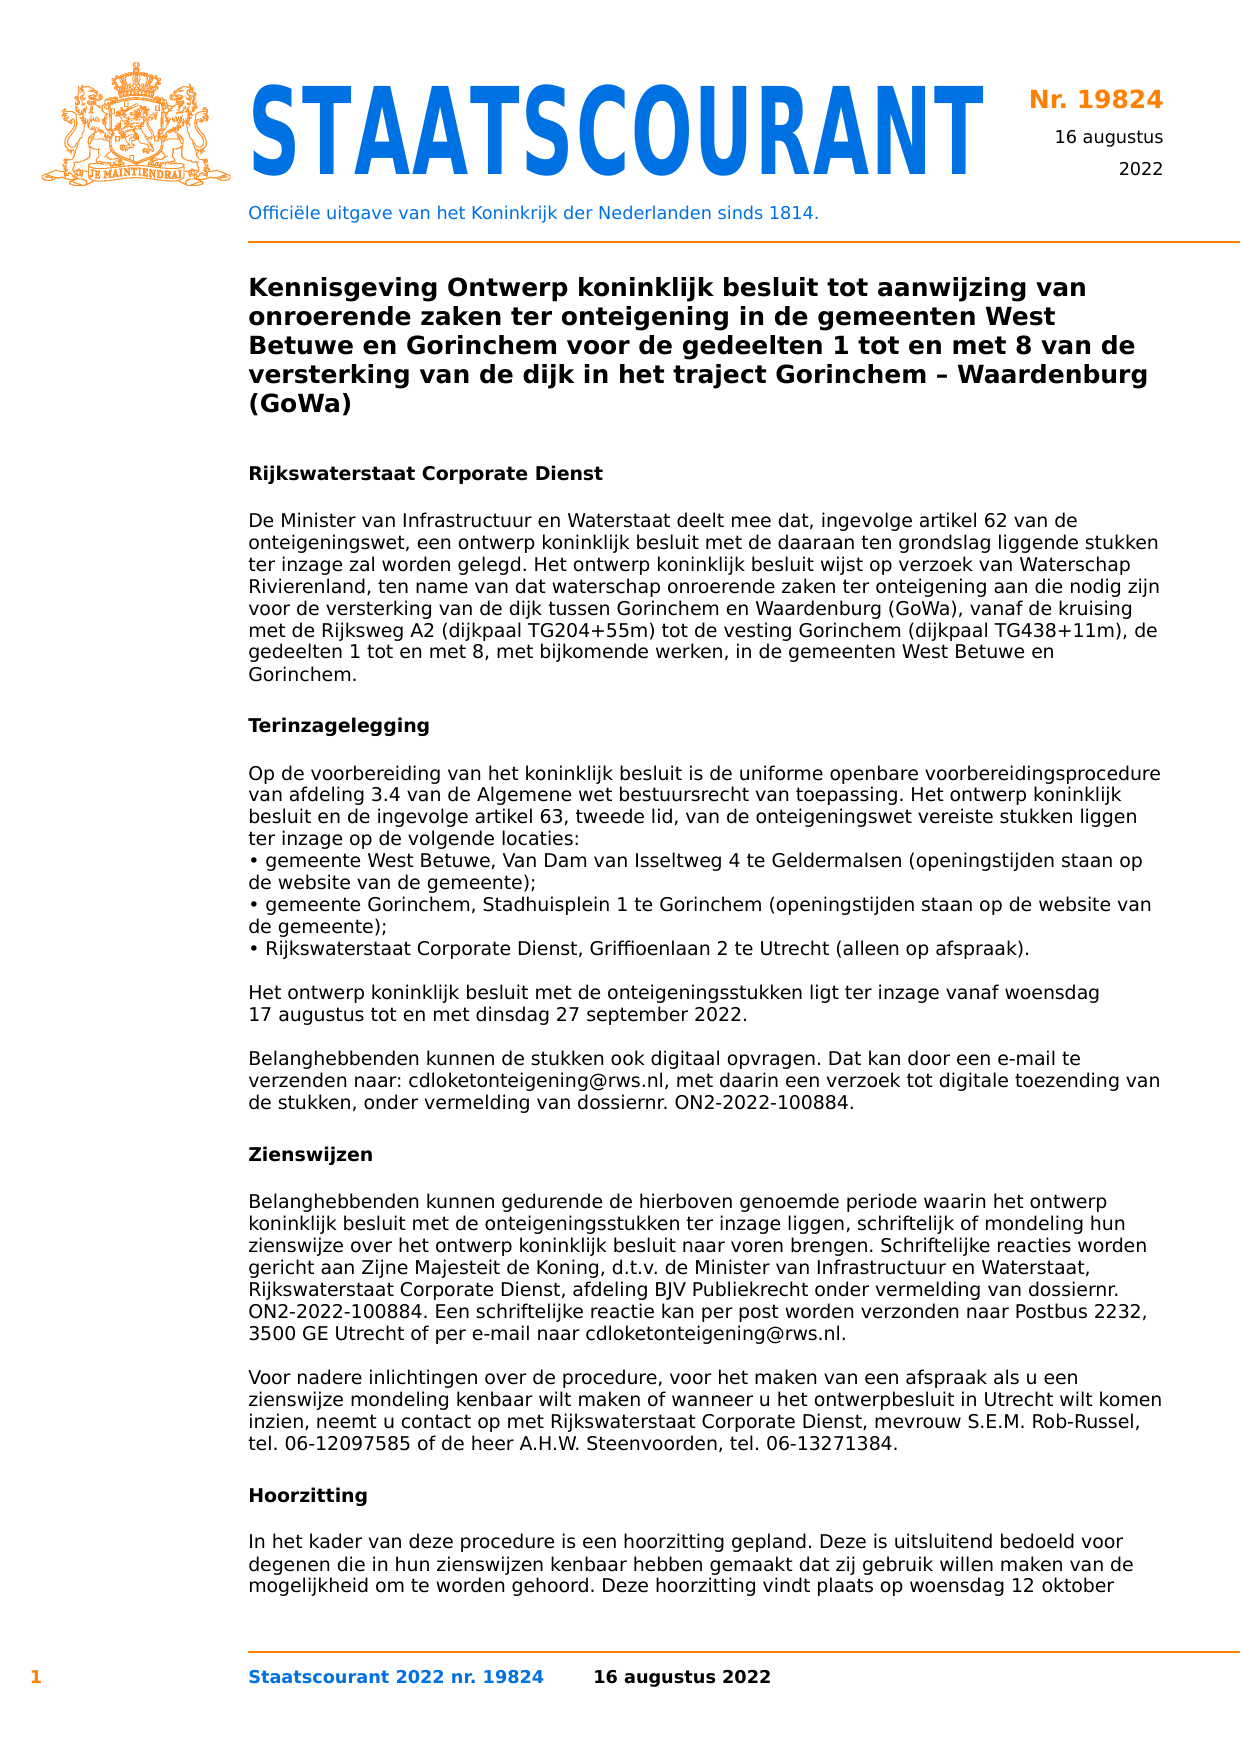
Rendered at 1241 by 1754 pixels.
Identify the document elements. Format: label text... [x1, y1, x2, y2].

text Belanghebbenden kunnen de stukken ook digitaal opvragen. Dat kan door een e-mail te verzenden naar: cdloketonteigening@rws.nl, met daarin een verzoek tot digitale toezending van de stukken, onder vermelding van dossiernr. ON2-2022-100884. [248, 1048, 1163, 1114]
text De Minister van Infrastructuur en Waterstaat deelt mee dat, ingevolge artikel 62 van de onteigeningswet, een ontwerp koninklijk besluit met de daaraan ten grondslag liggende stukken ter inzage zal worden gelegd. Het ontwerp koninklijk besluit wijst op verzoek van Waterschap Rivierenland, ten name van dat waterschap onroerende zaken ter onteigening aan die nodig zijn voor de versterking van de dijk tussen Gorinchem en Waardenburg (GoWa), vanaf de kruising met de Rijksweg A2 (dijkpaal TG204+55m) tot de vesting Gorinchem (dijkpaal TG438+11m), de gedeelten 1 tot en met 8, met bijkomende werken, in de gemeenten West Betuwe en Gorinchem. [248, 509, 1163, 685]
table_cell Officiële uitgave van het Koninkrijk der Nederlanden sinds 1814. [248, 203, 1240, 241]
text • gemeente Gorinchem, Stadhuisplein 1 te Gorinchem (openingstijden staan op de website van de gemeente); [248, 894, 1163, 938]
text Op de voorbereiding van het koninklijk besluit is de uniforme openbare voorbereidingsprocedure van afdeling 3.4 van de Algemene wet bestuursrecht van toepassing. Het ontwerp koninklijk besluit en de ingevolge artikel 63, tweede lid, van de onteigeningswet vereiste stukken liggen ter inzage op de volgende locaties: [248, 762, 1163, 850]
subtitle Rijkswaterstaat Corporate Dienst [248, 463, 1163, 484]
table_cell 2022 [998, 153, 1240, 203]
table_header STAATSCOURANT [248, 62, 998, 203]
text • Rijkswaterstaat Corporate Dienst, Griffioenlaan 2 te Utrecht (alleen op afspraak). [248, 938, 1163, 960]
table_header Nr. 19824 [998, 62, 1240, 121]
text • gemeente West Betuwe, Van Dam van Isseltweg 4 te Geldermalsen (openingstijden staan op de website van de gemeente); [248, 850, 1163, 894]
text In het kader van deze procedure is een hoorzitting gepland. Deze is uitsluitend bedoeld voor degenen die in hun zienswijzen kenbaar hebben gemaakt dat zij gebruik willen maken van de mogelijkheid om te worden gehoord. Deze hoorzitting vindt plaats op woensdag 12 oktober [248, 1531, 1163, 1597]
subtitle Kennisgeving Ontwerp koninklijk besluit tot aanwijzing van onroerende zaken ter onteigening in de gemeenten West Betuwe en Gorinchem voor de gedeelten 1 tot en met 8 van de versterking van de dijk in het traject Gorinchem – Waardenburg (GoWa) [248, 273, 1163, 419]
table_header [25, 62, 248, 241]
table_cell 16 augustus [998, 121, 1240, 153]
subtitle Terinzagelegging [248, 715, 1163, 737]
text Belanghebbenden kunnen gedurende de hierboven genoemde periode waarin het ontwerp koninklijk besluit met de onteigeningsstukken ter inzage liggen, schriftelijk of mondeling hun zienswijze over het ontwerp koninklijk besluit naar voren brengen. Schriftelijke reacties worden gericht aan Zijne Majesteit de Koning, d.t.v. de Minister van Infrastructuur en Waterstaat, Rijkswaterstaat Corporate Dienst, afdeling BJV Publiekrecht onder vermelding van dossiernr. ON2-2022-100884. Een schriftelijke reactie kan per post worden verzonden naar Postbus 2232, 3500 GE Utrecht of per e-mail naar cdloketonteigening@rws.nl. [248, 1191, 1163, 1345]
subtitle Zienswijzen [248, 1144, 1163, 1166]
text Het ontwerp koninklijk besluit met de onteigeningsstukken ligt ter inzage vanaf woensdag 17 augustus tot en met dinsdag 27 september 2022. [248, 982, 1163, 1026]
text Voor nadere inlichtingen over de procedure, voor het maken van een afspraak als u een zienswijze mondeling kenbaar wilt maken of wanneer u het ontwerpbesluit in Utrecht wilt komen inzien, neemt u contact op met Rijkswaterstaat Corporate Dienst, mevrouw S.E.M. Rob-Russel, tel. 06-12097585 of de heer A.H.W. Steenvoorden, tel. 06-13271384. [248, 1367, 1163, 1454]
picture [41, 62, 231, 186]
subtitle Hoorzitting [248, 1484, 1163, 1506]
